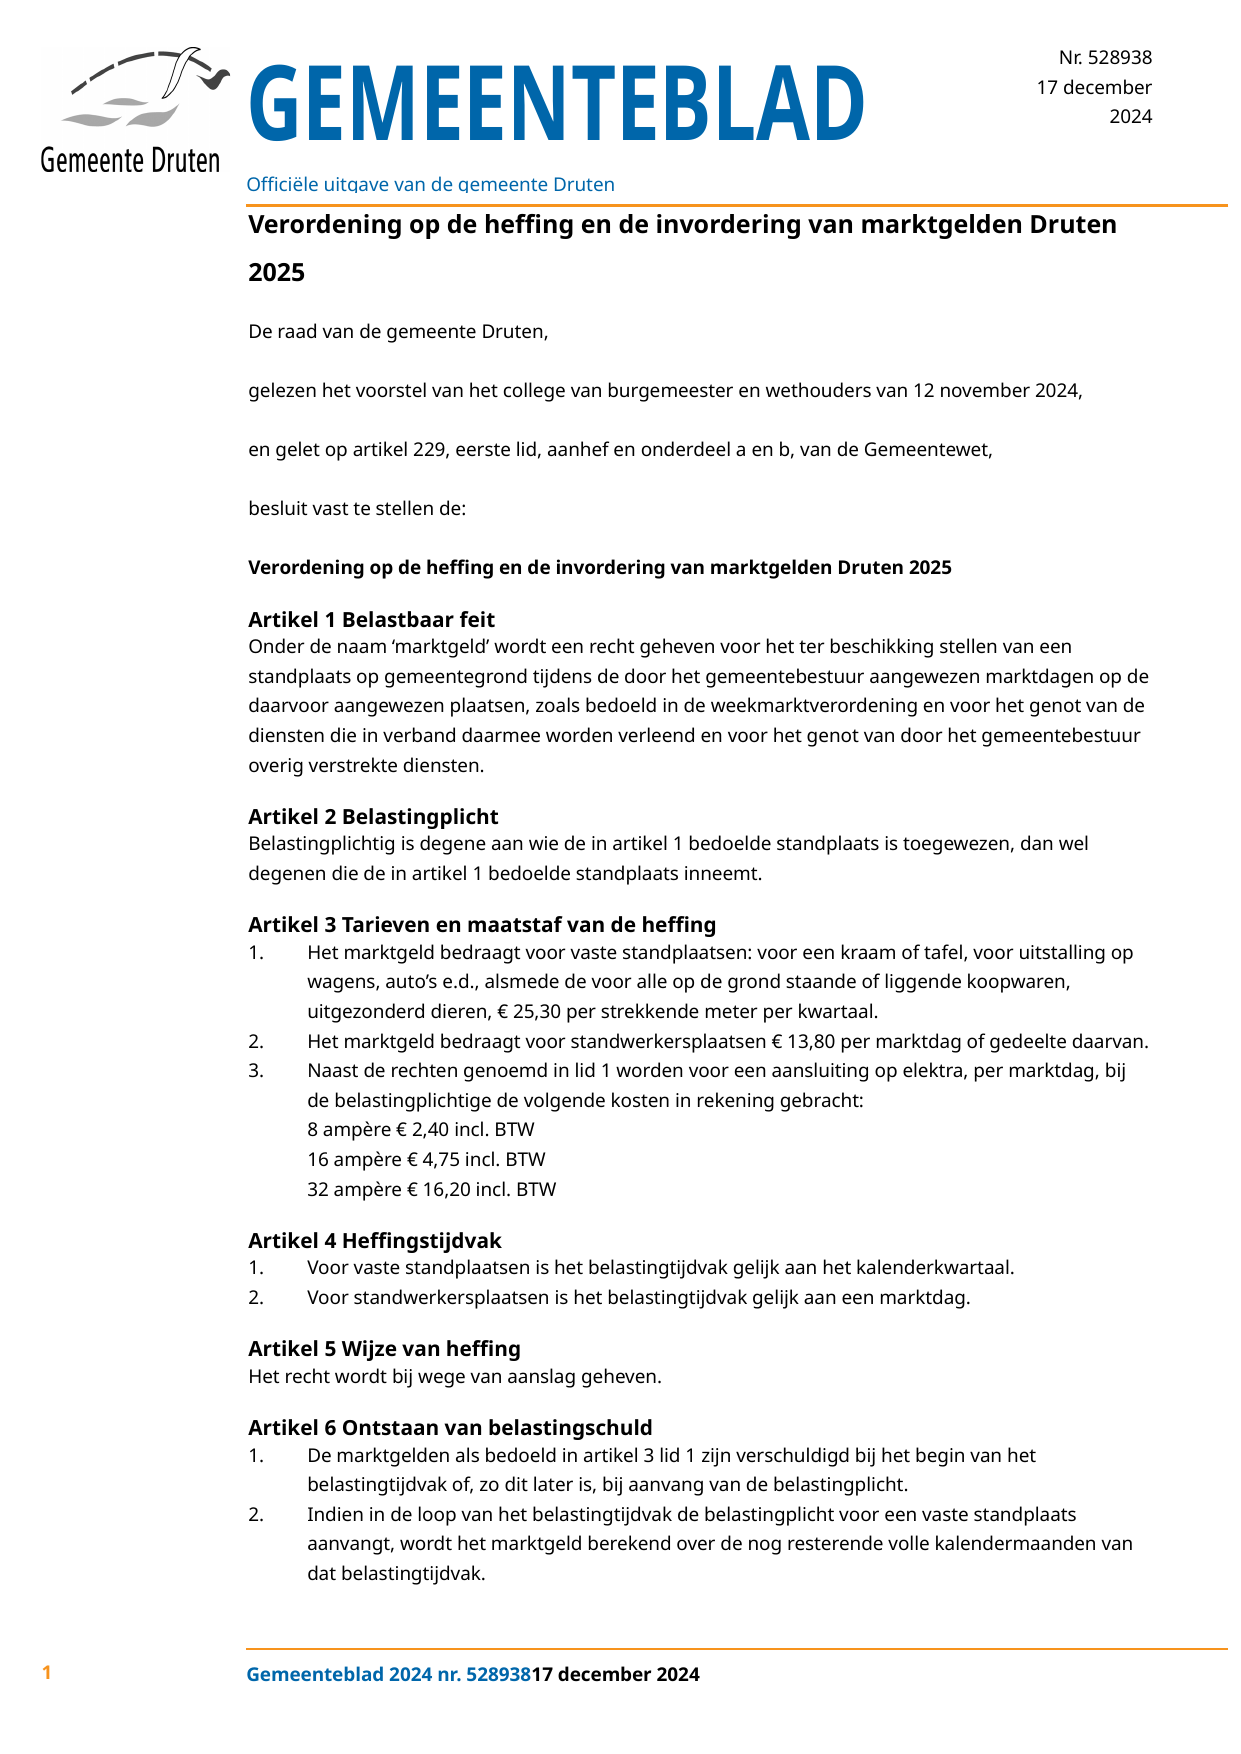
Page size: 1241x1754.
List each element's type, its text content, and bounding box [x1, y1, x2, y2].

text Artikel 2 Belastingplicht [248, 802, 1152, 831]
text Belastingplichtig is degene aan wie de in artikel 1 bedoelde standplaats is toegewezen, dan wel degenen die de in artikel 1 bedoelde standplaats inneemt. [248, 831, 1152, 886]
text Artikel 5 Wijze van heffing [248, 1334, 1152, 1363]
text Het recht wordt bij wege van aanslag geheven. [248, 1363, 1152, 1389]
text en gelet op artikel 229, eerste lid, aanhef en onderdeel a en b, van de Gemeentewet, [248, 436, 1152, 462]
list Voor standwerkersplaatsen is het belastingtijdvak gelijk aan een marktdag. [248, 1284, 1152, 1310]
text Onder de naam ‘marktgeld’ wordt een recht geheven voor het ter beschikking stellen van een standplaats op gemeentegrond tijdens de door het gemeentebestuur aangewezen marktdagen op de daarvoor aangewezen plaatsen, zoals bedoeld in de weekmarktverordening en voor het genot van de diensten die in verband daarmee worden verleend en voor het genot van door het gemeentebestuur overig verstrekte diensten. [248, 633, 1152, 777]
text Artikel 6 Ontstaan van belastingschuld [248, 1413, 1152, 1442]
list 32 ampère € 16,20 incl. BTW [248, 1176, 1152, 1201]
list 16 ampère € 4,75 incl. BTW [248, 1146, 1152, 1172]
text Verordening op de heffing en de invordering van marktgelden Druten 2025 [248, 207, 1152, 288]
list Naast de rechten genoemd in lid 1 worden voor een aansluiting op elektra, per marktdag, bij de belastingplichtige de volgende kosten in rekening gebracht: [248, 1057, 1152, 1113]
list 8 ampère € 2,40 incl. BTW [248, 1117, 1152, 1142]
picture [41, 47, 231, 172]
list Het marktgeld bedraagt voor vaste standplaatsen: voor een kraam of tafel, voor uitstalling op wagens, auto’s e.d., alsmede de voor alle op de grond staande of liggende koopwaren, uitgezonderd dieren, € 25,30 per strekkende meter per kwartaal. [248, 939, 1152, 1024]
list De marktgelden als bedoeld in artikel 3 lid 1 zijn verschuldigd bij het begin van het belastingtijdvak of, zo dit later is, bij aanvang van de belastingplicht. [248, 1442, 1152, 1497]
text Artikel 4 Heffingstijdvak [248, 1226, 1152, 1254]
list Voor vaste standplaatsen is het belastingtijdvak gelijk aan het kalenderkwartaal. [248, 1254, 1152, 1280]
list Het marktgeld bedraagt voor standwerkersplaatsen € 13,80 per marktdag of gedeelte daarvan. [248, 1028, 1152, 1053]
text Artikel 1 Belastbaar feit [248, 605, 1152, 633]
text gelezen het voorstel van het college van burgemeester en wethouders van 12 november 2024, [248, 377, 1152, 403]
text De raad van de gemeente Druten, [248, 318, 1152, 344]
list Indien in de loop van het belastingtijdvak de belastingplicht voor een vaste standplaats aanvangt, wordt het marktgeld berekend over de nog resterende volle kalendermaanden van dat belastingtijdvak. [248, 1501, 1152, 1586]
text Artikel 3 Tarieven en maatstaf van de heffing [248, 911, 1152, 939]
text Verordening op de heffing en de invordering van marktgelden Druten 2025 [248, 554, 1152, 580]
text besluit vast te stellen de: [248, 495, 1152, 521]
